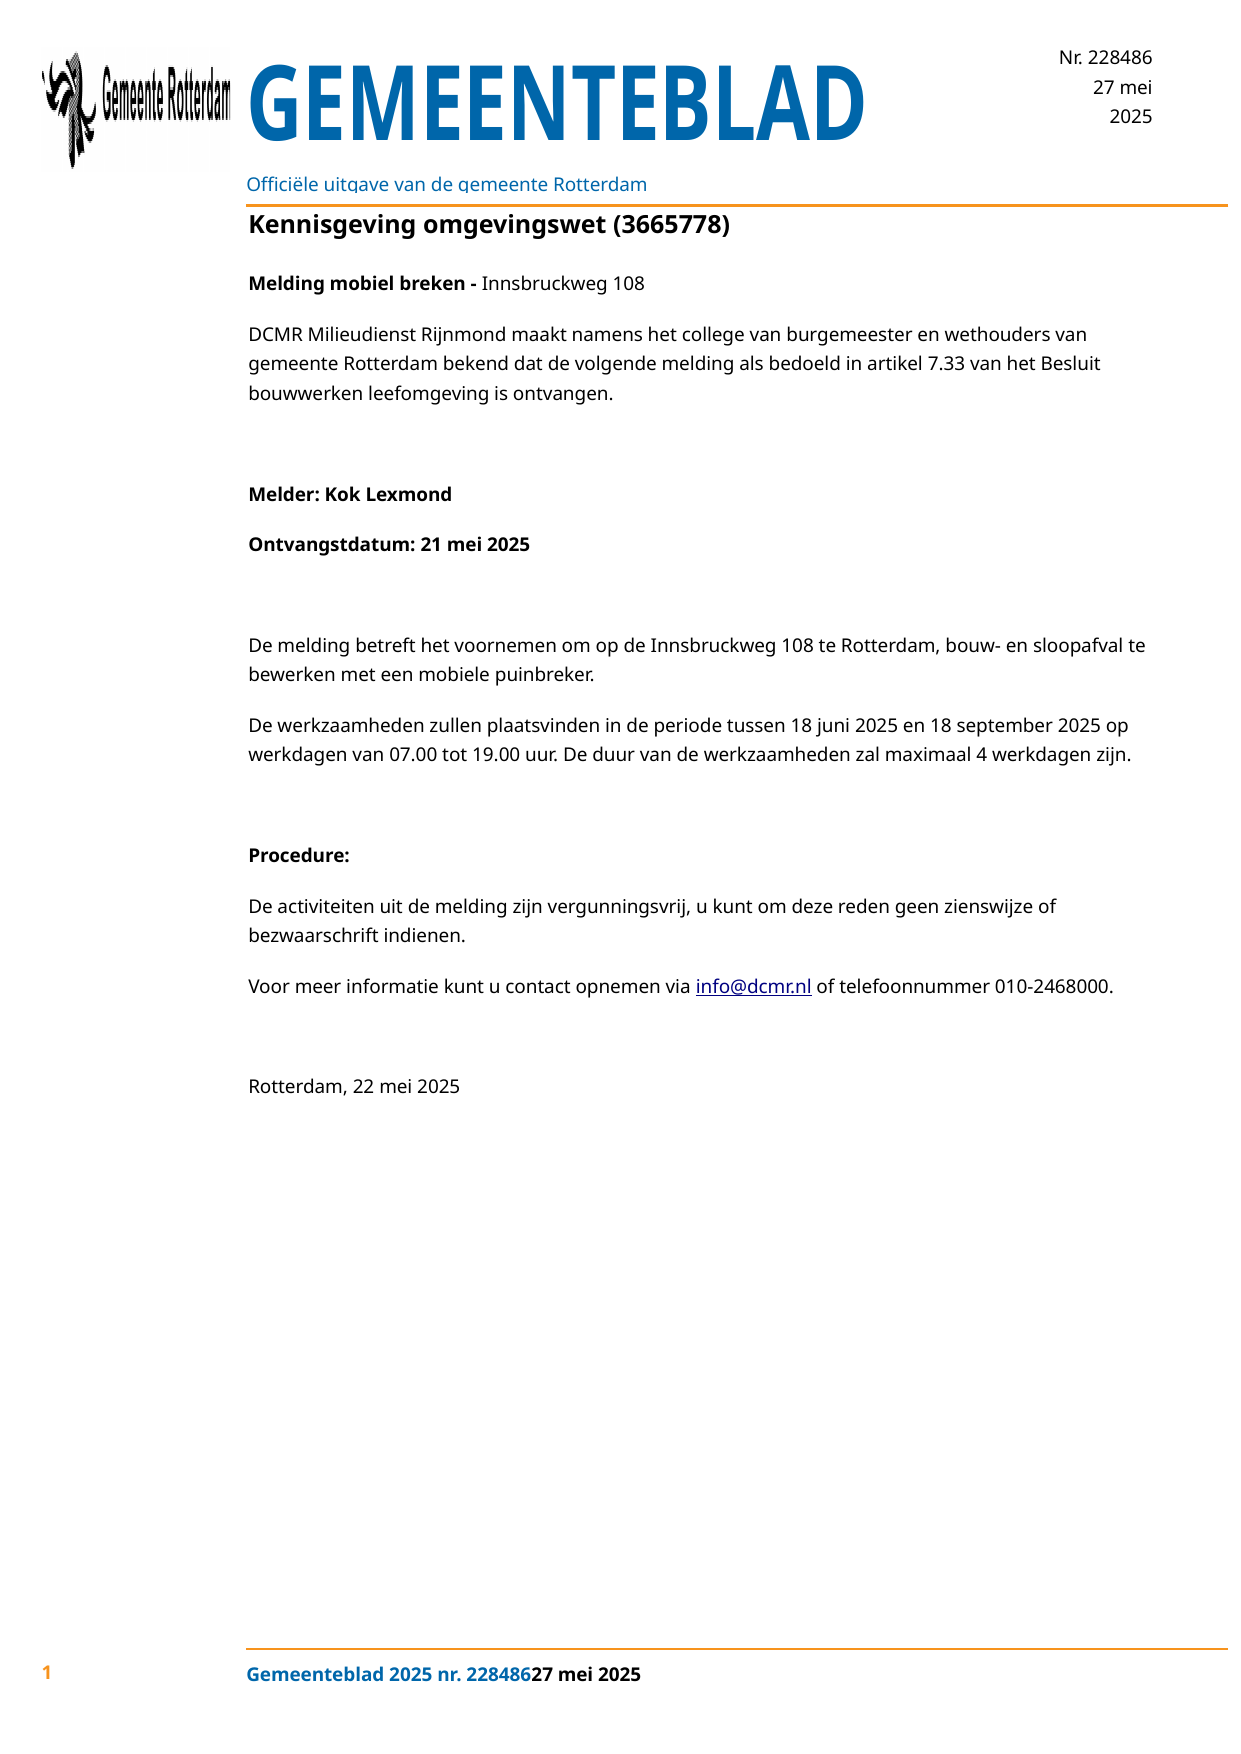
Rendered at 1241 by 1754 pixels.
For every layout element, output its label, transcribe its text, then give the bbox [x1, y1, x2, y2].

text De activiteiten uit de melding zijn vergunningsvrij, u kunt om deze reden geen zienswijze of bezwaarschrift indienen. [248, 893, 1152, 948]
text Rotterdam, 22 mei 2025 [248, 1074, 1152, 1099]
text Ontvangstdatum: 21 mei 2025 [248, 531, 1152, 557]
text Melding mobiel breken - Innsbruckweg 108 [248, 270, 1152, 296]
text Melder: Kok Lexmond [248, 481, 1152, 506]
text Kennisgeving omgevingswet (3665778) [248, 207, 1152, 241]
text Voor meer informatie kunt u contact opnemen via info@dcmr.nl of telefoonnummer 010-2468000. [248, 973, 1152, 998]
text De melding betreft het voornemen om op de Innsbruckweg 108 te Rotterdam, bouw- en sloopafval te bewerken met een mobiele puinbreker. [248, 632, 1152, 687]
text DCMR Milieudienst Rijnmond maakt namens het college van burgemeester en wethouders van gemeente Rotterdam bekend dat de volgende melding als bedoeld in artikel 7.33 van het Besluit bouwwerken leefomgeving is ontvangen. [248, 321, 1152, 406]
text Procedure: [248, 842, 1152, 868]
text De werkzaamheden zullen plaatsvinden in de periode tussen 18 juni 2025 en 18 september 2025 op werkdagen van 07.00 tot 19.00 uur. De duur van de werkzaamheden zal maximaal 4 werkdagen zijn. [248, 712, 1152, 767]
picture [41, 47, 231, 172]
